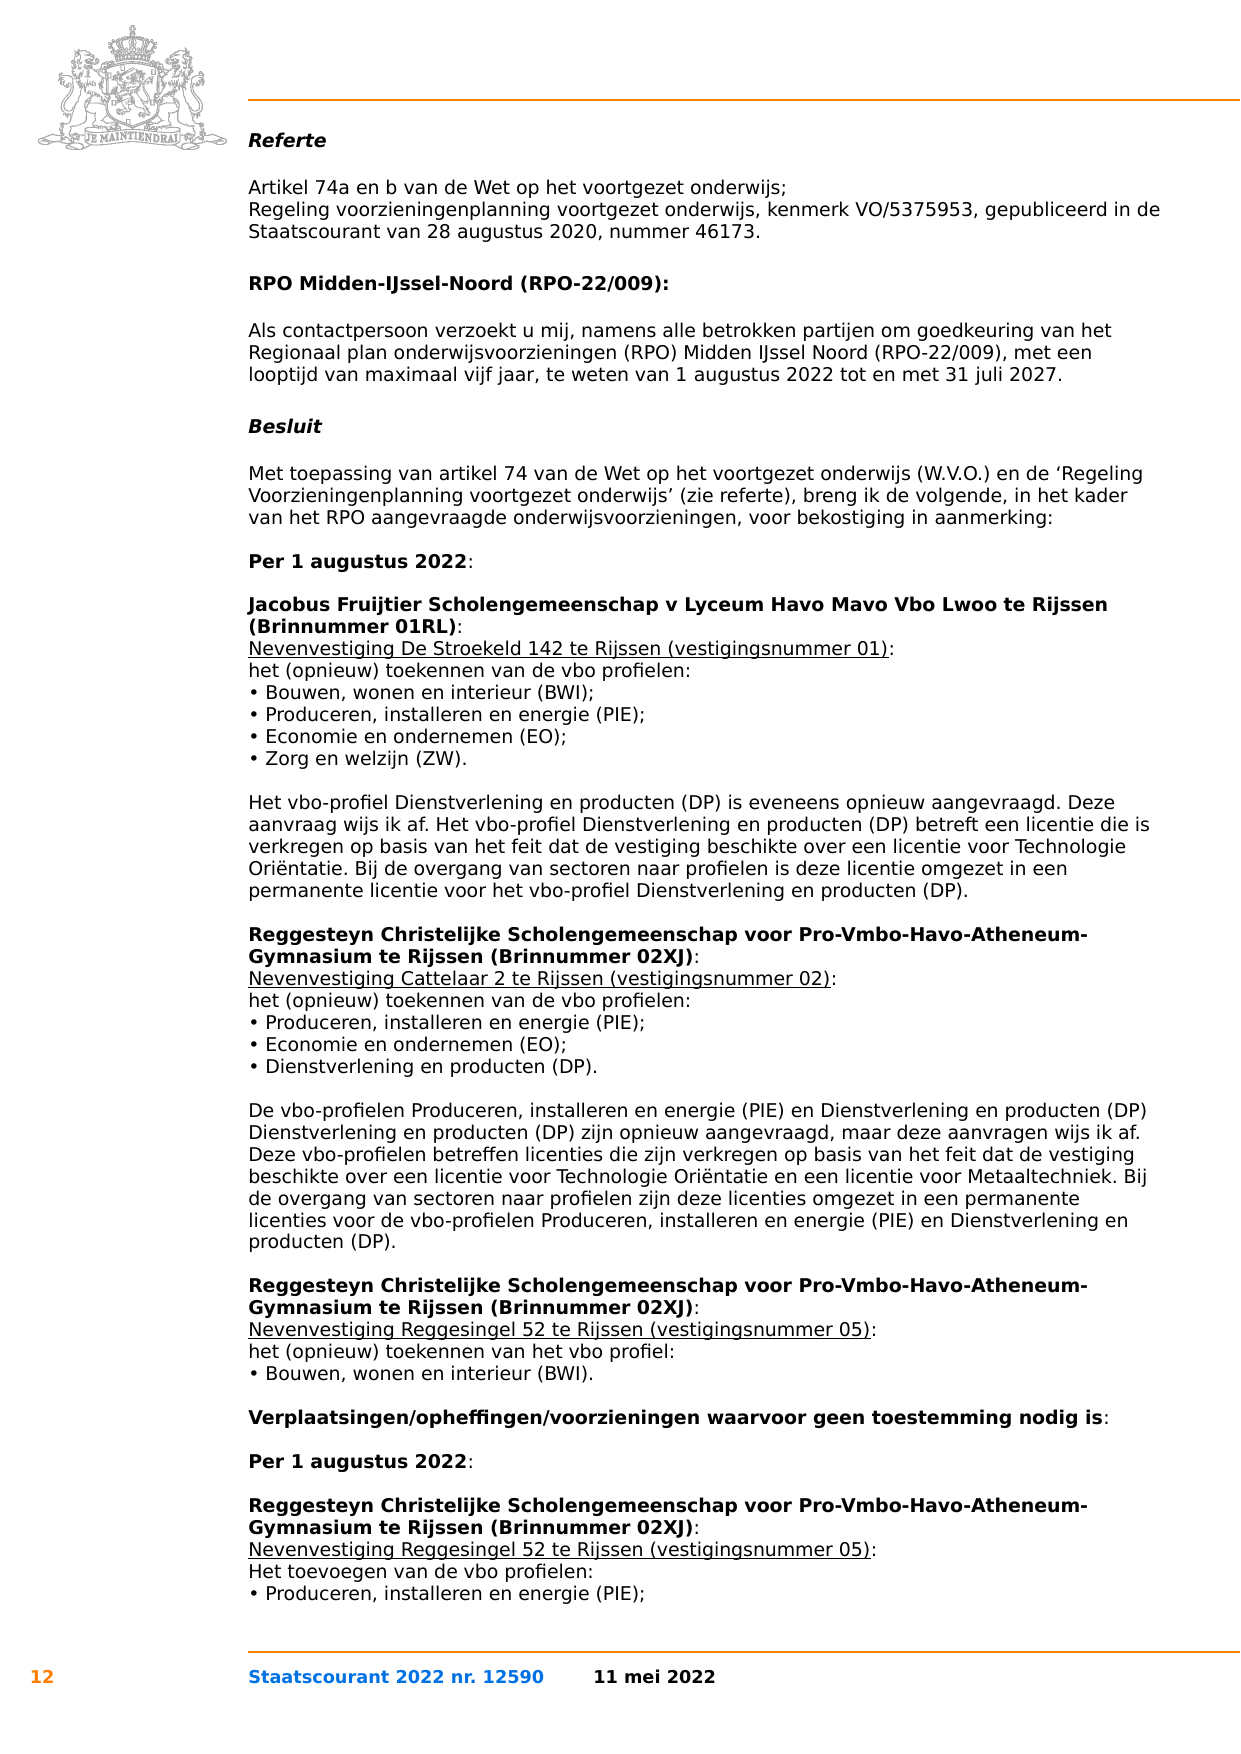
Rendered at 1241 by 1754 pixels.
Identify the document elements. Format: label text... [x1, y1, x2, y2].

text • Zorg en welzijn (ZW). [248, 748, 1163, 770]
text • Produceren, installeren en energie (PIE); [248, 1012, 1163, 1034]
text Het vbo-profiel Dienstverlening en producten (DP) is eveneens opnieuw aangevraagd. Deze aanvraag wijs ik af. Het vbo-profiel Dienstverlening en producten (DP) betreft een licentie die is verkregen op basis van het feit dat de vestiging beschikte over een licentie voor Technologie Oriëntatie. Bij de overgang van sectoren naar profielen is deze licentie omgezet in een permanente licentie voor het vbo-profiel Dienstverlening en producten (DP). [248, 792, 1163, 902]
text • Bouwen, wonen en interieur (BWI). [248, 1363, 1163, 1385]
text het (opnieuw) toekennen van de vbo profielen: [248, 660, 1163, 682]
subtitle RPO Midden-IJssel-Noord (RPO-22/009): [248, 273, 1163, 295]
subtitle Besluit [248, 416, 1163, 438]
text Verplaatsingen/opheffingen/voorzieningen waarvoor geen toestemming nodig is: [248, 1407, 1163, 1429]
text Met toepassing van artikel 74 van de Wet op het voortgezet onderwijs (W.V.O.) en de ‘Regeling Voorzieningenplanning voortgezet onderwijs’ (zie referte), breng ik de volgende, in het kader van het RPO aangevraagde onderwijsvoorzieningen, voor bekostiging in aanmerking: [248, 463, 1163, 529]
text Reggesteyn Christelijke Scholengemeenschap voor Pro-Vmbo-Havo-Atheneum-Gymnasium te Rijssen (Brinnummer 02XJ): [248, 924, 1163, 968]
text Regeling voorzieningenplanning voortgezet onderwijs, kenmerk VO/5375953, gepubliceerd in de Staatscourant van 28 augustus 2020, nummer 46173. [248, 199, 1163, 243]
text • Economie en ondernemen (EO); [248, 726, 1163, 748]
text De vbo-profielen Produceren, installeren en energie (PIE) en Dienstverlening en producten (DP) Dienstverlening en producten (DP) zijn opnieuw aangevraagd, maar deze aanvragen wijs ik af. Deze vbo-profielen betreffen licenties die zijn verkregen op basis van het feit dat de vestiging beschikte over een licentie voor Technologie Oriëntatie en een licentie voor Metaaltechniek. Bij de overgang van sectoren naar profielen zijn deze licenties omgezet in een permanente licenties voor de vbo-profielen Produceren, installeren en energie (PIE) en Dienstverlening en producten (DP). [248, 1099, 1163, 1253]
text Als contactpersoon verzoekt u mij, namens alle betrokken partijen om goedkeuring van het Regionaal plan onderwijsvoorzieningen (RPO) Midden IJssel Noord (RPO-22/009), met een looptijd van maximaal vijf jaar, te weten van 1 augustus 2022 tot en met 31 juli 2027. [248, 320, 1163, 386]
text Nevenvestiging Reggesingel 52 te Rijssen (vestigingsnummer 05): [248, 1539, 1163, 1561]
text Het toevoegen van de vbo profielen: [248, 1561, 1163, 1583]
text • Produceren, installeren en energie (PIE); [248, 704, 1163, 726]
text het (opnieuw) toekennen van de vbo profielen: [248, 990, 1163, 1012]
text • Economie en ondernemen (EO); [248, 1034, 1163, 1056]
text het (opnieuw) toekennen van het vbo profiel: [248, 1341, 1163, 1363]
text • Produceren, installeren en energie (PIE); [248, 1583, 1163, 1605]
text • Dienstverlening en producten (DP). [248, 1056, 1163, 1078]
text Nevenvestiging Reggesingel 52 te Rijssen (vestigingsnummer 05): [248, 1319, 1163, 1341]
text Artikel 74a en b van de Wet op het voortgezet onderwijs; [248, 177, 1163, 199]
picture [38, 25, 227, 150]
text Reggesteyn Christelijke Scholengemeenschap voor Pro-Vmbo-Havo-Atheneum-Gymnasium te Rijssen (Brinnummer 02XJ): [248, 1275, 1163, 1319]
text Jacobus Fruijtier Scholengemeenschap v Lyceum Havo Mavo Vbo Lwoo te Rijssen (Brinnummer 01RL): [248, 594, 1163, 638]
text Nevenvestiging Cattelaar 2 te Rijssen (vestigingsnummer 02): [248, 968, 1163, 990]
text • Bouwen, wonen en interieur (BWI); [248, 682, 1163, 704]
text Per 1 augustus 2022: [248, 1451, 1163, 1473]
text Per 1 augustus 2022: [248, 551, 1163, 572]
subtitle Referte [248, 130, 1163, 152]
text Reggesteyn Christelijke Scholengemeenschap voor Pro-Vmbo-Havo-Atheneum-Gymnasium te Rijssen (Brinnummer 02XJ): [248, 1495, 1163, 1539]
text Nevenvestiging De Stroekeld 142 te Rijssen (vestigingsnummer 01): [248, 638, 1163, 660]
